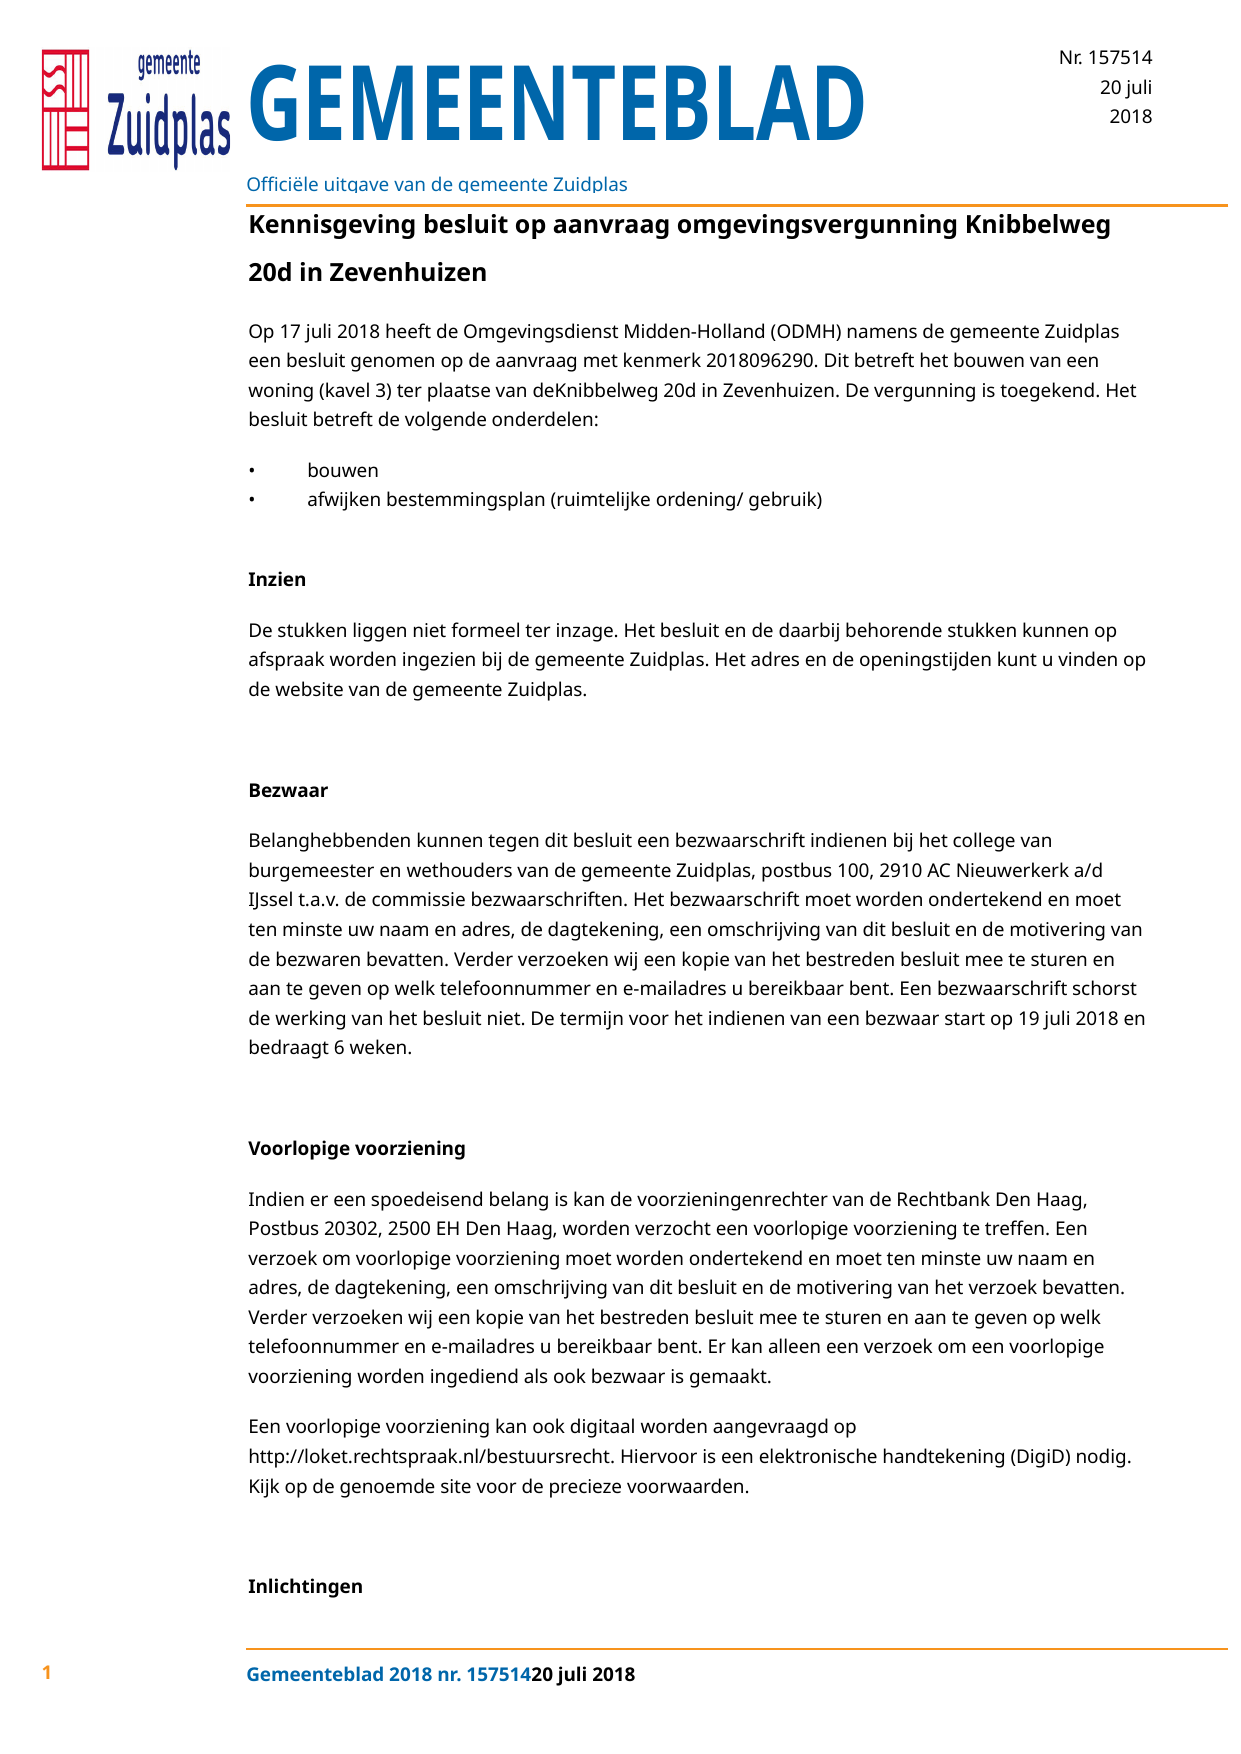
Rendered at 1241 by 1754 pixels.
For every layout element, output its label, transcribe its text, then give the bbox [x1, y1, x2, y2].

text Inzien [248, 567, 1152, 592]
text De stukken liggen niet formeel ter inzage. Het besluit en de daarbij behorende stukken kunnen op afspraak worden ingezien bij de gemeente Zuidplas. Het adres en de openingstijden kunt u vinden op de website van de gemeente Zuidplas. [248, 617, 1152, 702]
text Voorlopige voorziening [248, 1135, 1152, 1161]
list bouwen [248, 457, 1152, 483]
text Bezwaar [248, 777, 1152, 803]
list afwijken bestemmingsplan (ruimtelijke ordening/ gebruik) [248, 487, 1152, 512]
picture [41, 47, 231, 172]
text Kennisgeving besluit op aanvraag omgevingsvergunning Knibbelweg 20d in Zevenhuizen [248, 207, 1152, 288]
text Belanghebbenden kunnen tegen dit besluit een bezwaarschrift indienen bij het college van burgemeester en wethouders van de gemeente Zuidplas, postbus 100, 2910 AC Nieuwerkerk a/d IJssel t.a.v. de commissie bezwaarschriften. Het bezwaarschrift moet worden ondertekend en moet ten minste uw naam en adres, de dagtekening, een omschrijving van dit besluit en de motivering van de bezwaren bevatten. Verder verzoeken wij een kopie van het bestreden besluit mee te sturen en aan te geven op welk telefoonnummer en e-mailadres u bereikbaar bent. Een bezwaarschrift schorst de werking van het besluit niet. De termijn voor het indienen van een bezwaar start op 19 juli 2018 en bedraagt 6 weken. [248, 827, 1152, 1060]
text Indien er een spoedeisend belang is kan de voorzieningenrechter van de Rechtbank Den Haag, Postbus 20302, 2500 EH Den Haag, worden verzocht een voorlopige voorziening te treffen. Een verzoek om voorlopige voorziening moet worden ondertekend en moet ten minste uw naam en adres, de dagtekening, een omschrijving van dit besluit en de motivering van het verzoek bevatten. Verder verzoeken wij een kopie van het bestreden besluit mee te sturen en aan te geven op welk telefoonnummer en e-mailadres u bereikbaar bent. Er kan alleen een verzoek om een voorlopige voorziening worden ingediend als ook bezwaar is gemaakt. [248, 1186, 1152, 1389]
text Inlichtingen [248, 1574, 1152, 1599]
text Op 17 juli 2018 heeft de Omgevingsdienst Midden-Holland (ODMH) namens de gemeente Zuidplas een besluit genomen op de aanvraag met kenmerk 2018096290. Dit betreft het bouwen van een woning (kavel 3) ter plaatse van deKnibbelweg 20d in Zevenhuizen. De vergunning is toegekend. Het besluit betreft de volgende onderdelen: [248, 318, 1152, 432]
text Een voorlopige voorziening kan ook digitaal worden aangevraagd op http://loket.rechtspraak.nl/bestuursrecht. Hiervoor is een elektronische handtekening (DigiD) nodig. Kijk op de genoemde site voor de precieze voorwaarden. [248, 1414, 1152, 1499]
